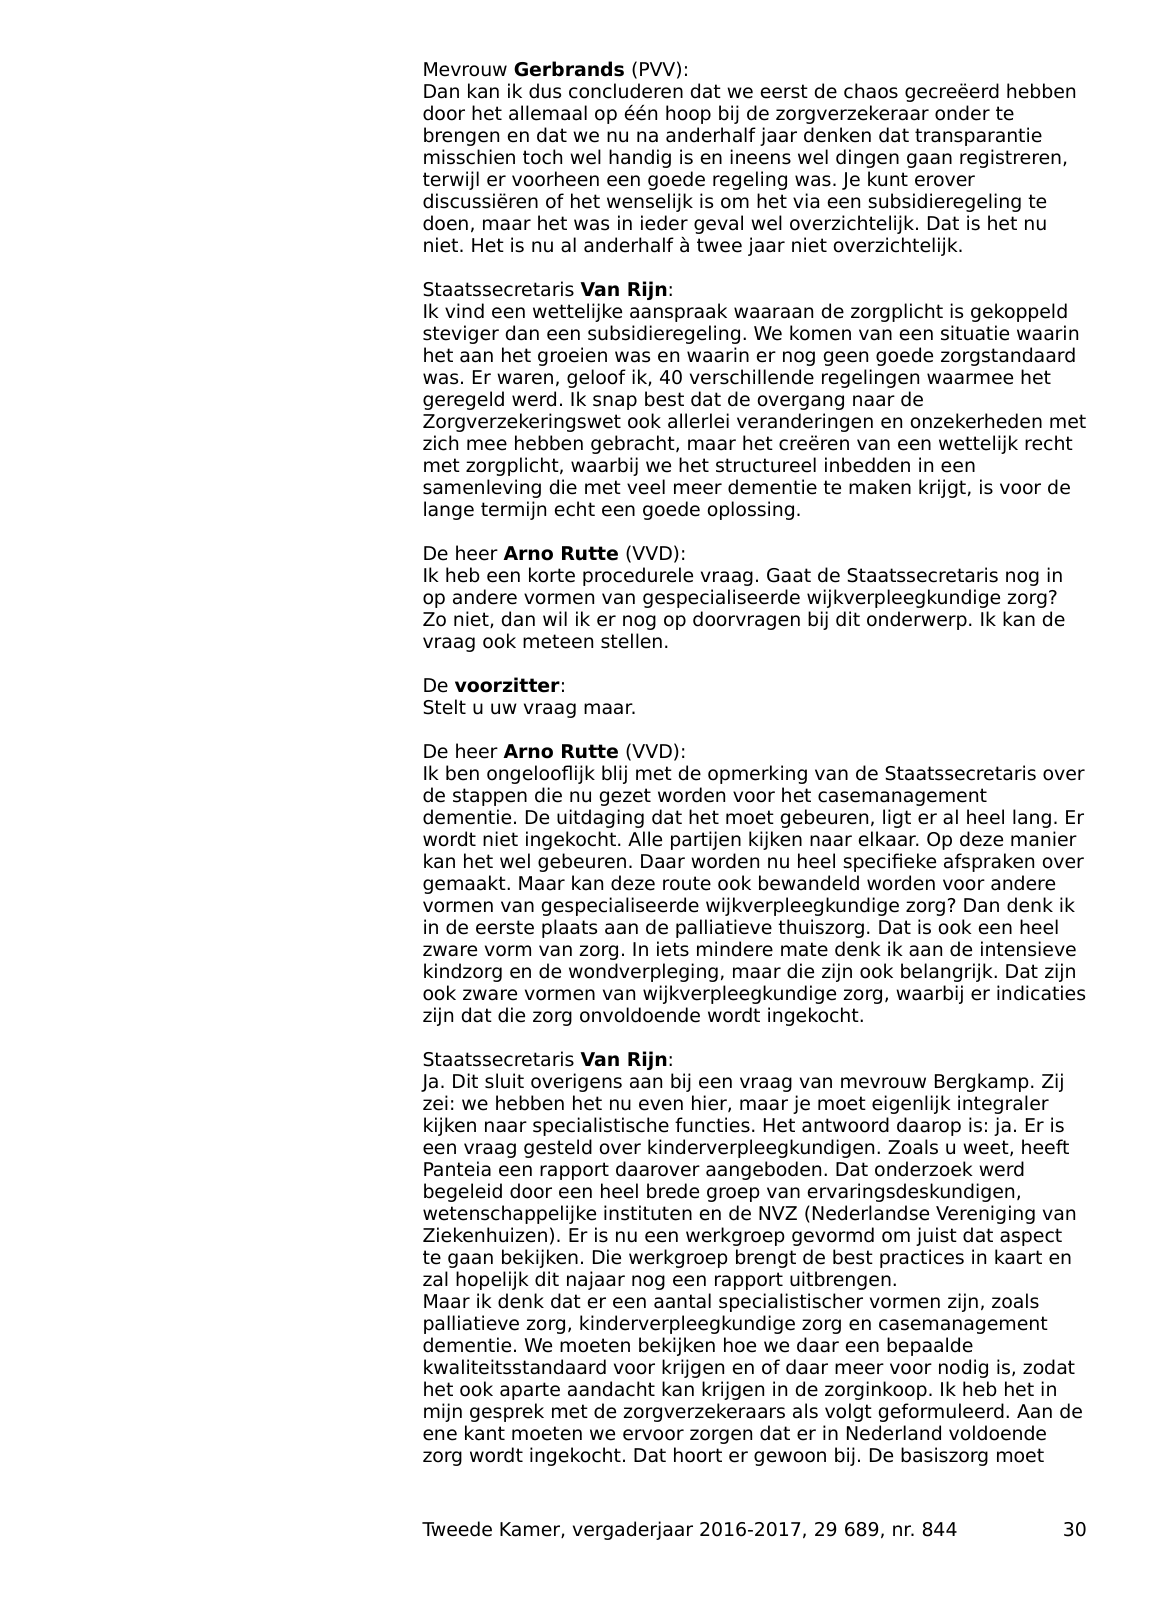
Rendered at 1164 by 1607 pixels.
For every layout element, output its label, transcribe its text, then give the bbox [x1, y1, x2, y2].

text Ik ben ongelooflijk blij met de opmerking van de Staatssecretaris over de stappen die nu gezet worden voor het casemanagement dementie. De uitdaging dat het moet gebeuren, ligt er al heel lang. Er wordt niet ingekocht. Alle partijen kijken naar elkaar. Op deze manier kan het wel gebeuren. Daar worden nu heel specifieke afspraken over gemaakt. Maar kan deze route ook bewandeld worden voor andere vormen van gespecialiseerde wijkverpleegkundige zorg? Dan denk ik in de eerste plaats aan de palliatieve thuiszorg. Dat is ook een heel zware vorm van zorg. In iets mindere mate denk ik aan de intensieve kindzorg en de wondverpleging, maar die zijn ook belangrijk. Dat zijn ook zware vormen van wijkverpleegkundige zorg, waarbij er indicaties zijn dat die zorg onvoldoende wordt ingekocht. [422, 763, 1087, 1027]
text Stelt u uw vraag maar. [422, 697, 1087, 719]
text Staatssecretaris Van Rijn: [422, 1049, 1087, 1071]
text Staatssecretaris Van Rijn: [422, 279, 1087, 301]
text Maar ik denk dat er een aantal specialistischer vormen zijn, zoals palliatieve zorg, kinderverpleegkundige zorg en casemanagement dementie. We moeten bekijken hoe we daar een bepaalde kwaliteitsstandaard voor krijgen en of daar meer voor nodig is, zodat het ook aparte aandacht kan krijgen in de zorginkoop. Ik heb het in mijn gesprek met de zorgverzekeraars als volgt geformuleerd. Aan de ene kant moeten we ervoor zorgen dat er in Nederland voldoende zorg wordt ingekocht. Dat hoort er gewoon bij. De basiszorg moet [422, 1291, 1087, 1467]
text Ja. Dit sluit overigens aan bij een vraag van mevrouw Bergkamp. Zij zei: we hebben het nu even hier, maar je moet eigenlijk integraler kijken naar specialistische functies. Het antwoord daarop is: ja. Er is een vraag gesteld over kinderverpleegkundigen. Zoals u weet, heeft Panteia een rapport daarover aangeboden. Dat onderzoek werd begeleid door een heel brede groep van ervaringsdeskundigen, wetenschappelijke instituten en de NVZ (Nederlandse Vereniging van Ziekenhuizen). Er is nu een werkgroep gevormd om juist dat aspect te gaan bekijken. Die werkgroep brengt de best practices in kaart en zal hopelijk dit najaar nog een rapport uitbrengen. [422, 1071, 1087, 1291]
text De voorzitter: [422, 675, 1087, 697]
text De heer Arno Rutte (VVD): [422, 543, 1087, 565]
text Ik vind een wettelijke aanspraak waaraan de zorgplicht is gekoppeld steviger dan een subsidieregeling. We komen van een situatie waarin het aan het groeien was en waarin er nog geen goede zorgstandaard was. Er waren, geloof ik, 40 verschillende regelingen waarmee het geregeld werd. Ik snap best dat de overgang naar de Zorgverzekeringswet ook allerlei veranderingen en onzekerheden met zich mee hebben gebracht, maar het creëren van een wettelijk recht met zorgplicht, waarbij we het structureel inbedden in een samenleving die met veel meer dementie te maken krijgt, is voor de lange termijn echt een goede oplossing. [422, 301, 1087, 521]
text De heer Arno Rutte (VVD): [422, 741, 1087, 763]
text Mevrouw Gerbrands (PVV): [422, 59, 1087, 81]
text Dan kan ik dus concluderen dat we eerst de chaos gecreëerd hebben door het allemaal op één hoop bij de zorgverzekeraar onder te brengen en dat we nu na anderhalf jaar denken dat transparantie misschien toch wel handig is en ineens wel dingen gaan registreren, terwijl er voorheen een goede regeling was. Je kunt erover discussiëren of het wenselijk is om het via een subsidieregeling te doen, maar het was in ieder geval wel overzichtelijk. Dat is het nu niet. Het is nu al anderhalf à twee jaar niet overzichtelijk. [422, 81, 1087, 257]
text Ik heb een korte procedurele vraag. Gaat de Staatssecretaris nog in op andere vormen van gespecialiseerde wijkverpleegkundige zorg? Zo niet, dan wil ik er nog op doorvragen bij dit onderwerp. Ik kan de vraag ook meteen stellen. [422, 565, 1087, 653]
